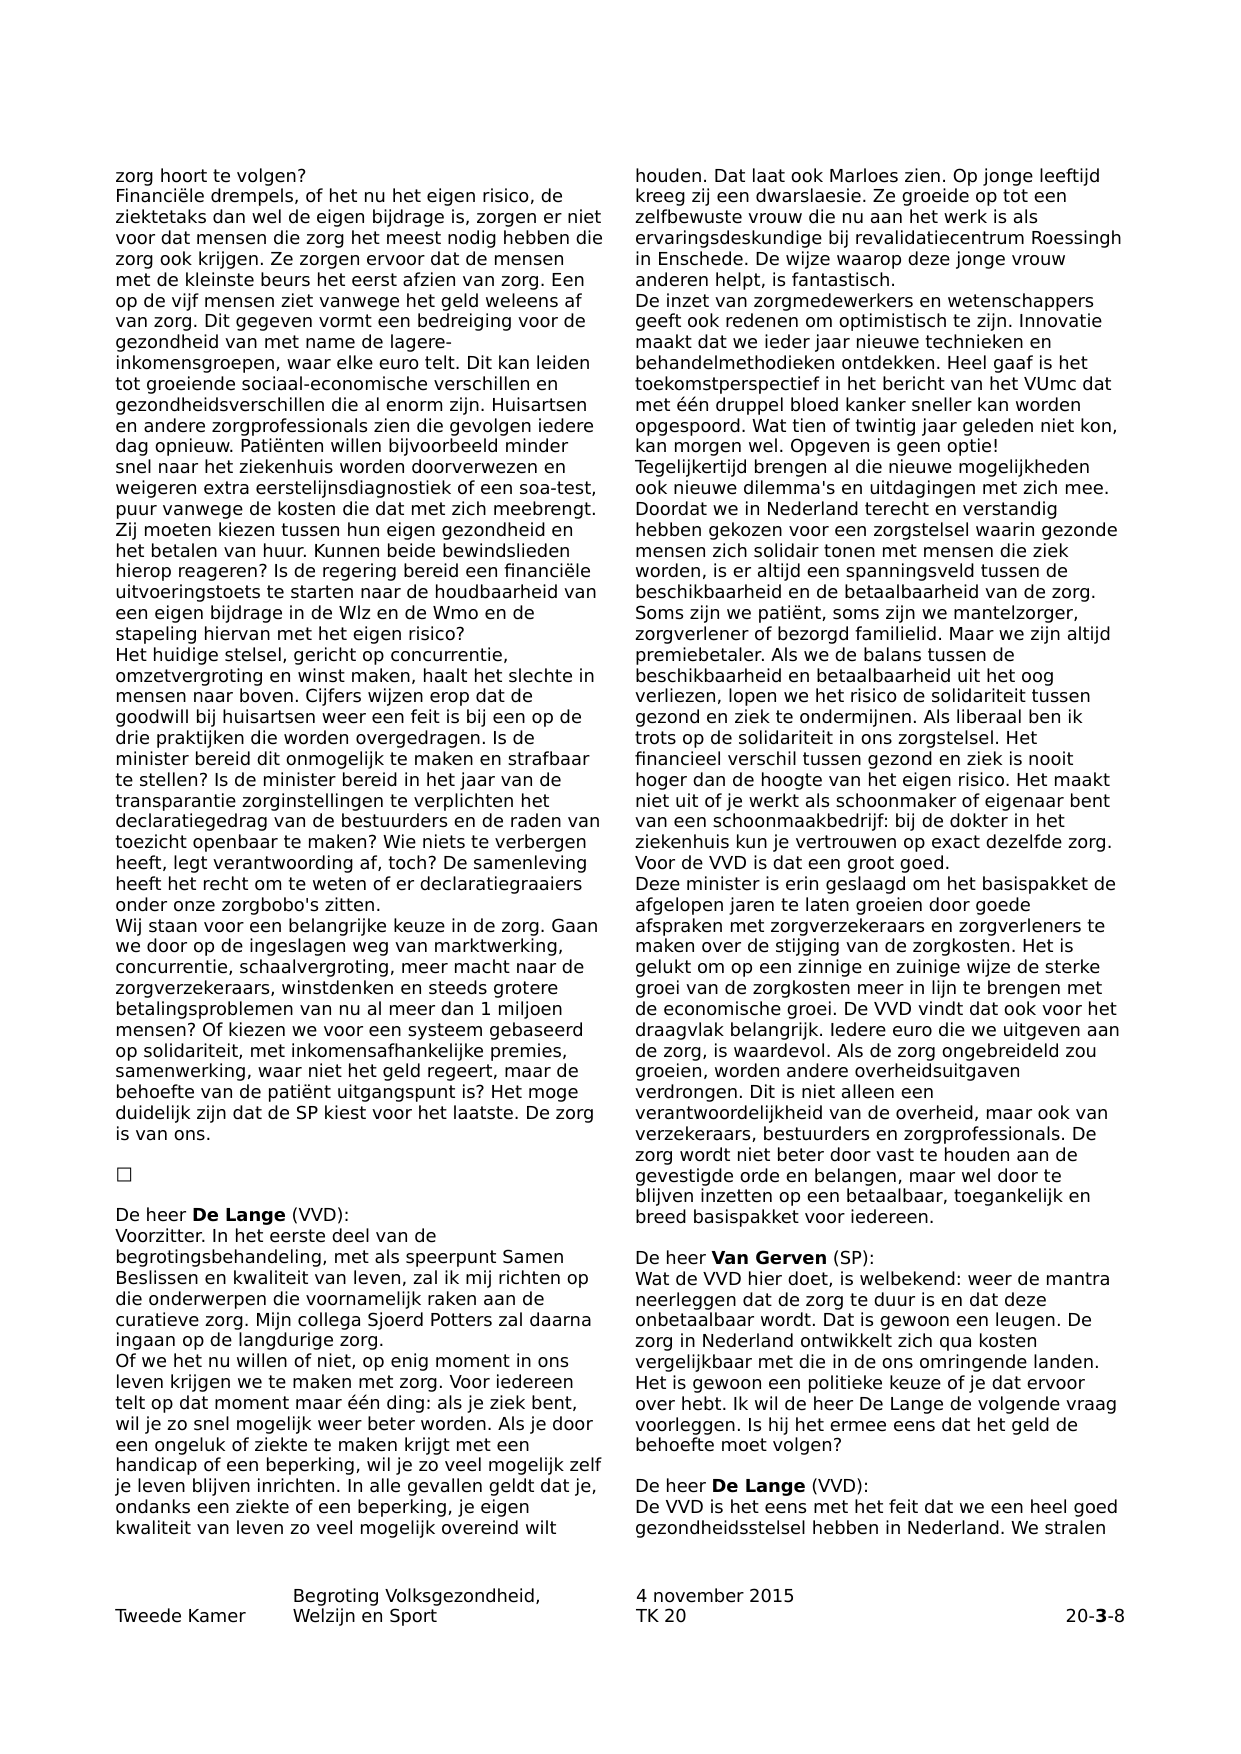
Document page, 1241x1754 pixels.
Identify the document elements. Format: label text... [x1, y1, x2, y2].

text Wij staan voor een belangrijke keuze in de zorg. Gaan we door op de ingeslagen weg van marktwerking, concurrentie, schaalvergroting, meer macht naar de zorgverzekeraars, winstdenken en steeds grotere betalingsproblemen van nu al meer dan 1 miljoen mensen? Of kiezen we voor een systeem gebaseerd op solidariteit, met inkomensafhankelijke premies, samenwerking, waar niet het geld regeert, maar de behoefte van de patiënt uitgangspunt is? Het moge duidelijk zijn dat de SP kiest voor het laatste. De zorg is van ons. [115, 915, 605, 1144]
text ⬜ [115, 1164, 605, 1185]
text De heer De Lange (VVD): [635, 1476, 1125, 1497]
text De heer De Lange (VVD): [115, 1205, 605, 1226]
text houden. Dat laat ook Marloes zien. Op jonge leeftijd kreeg zij een dwarslaesie. Ze groeide op tot een zelfbewuste vrouw die nu aan het werk is als ervaringsdeskundige bij revalidatiecentrum Roessingh in Enschede. De wijze waarop deze jonge vrouw anderen helpt, is fantastisch. [635, 165, 1125, 290]
text De inzet van zorgmedewerkers en wetenschappers geeft ook redenen om optimistisch te zijn. Innovatie maakt dat we ieder jaar nieuwe technieken en behandelmethodieken ontdekken. Heel gaaf is het toekomstperspectief in het bericht van het VUmc dat met één druppel bloed kanker sneller kan worden opgespoord. Wat tien of twintig jaar geleden niet kon, kan morgen wel. Opgeven is geen optie! [635, 290, 1125, 457]
text Het huidige stelsel, gericht op concurrentie, omzetvergroting en winst maken, haalt het slechte in mensen naar boven. Cijfers wijzen erop dat de goodwill bij huisartsen weer een feit is bij een op de drie praktijken die worden overgedragen. Is de minister bereid dit onmogelijk te maken en strafbaar te stellen? Is de minister bereid in het jaar van de transparantie zorginstellingen te verplichten het declaratiegedrag van de bestuurders en de raden van toezicht openbaar te maken? Wie niets te verbergen heeft, legt verantwoording af, toch? De samenleving heeft het recht om te weten of er declaratiegraaiers onder onze zorgbobo's zitten. [115, 644, 605, 915]
text Financiële drempels, of het nu het eigen risico, de ziektetaks dan wel de eigen bijdrage is, zorgen er niet voor dat mensen die zorg het meest nodig hebben die zorg ook krijgen. Ze zorgen ervoor dat de mensen met de kleinste beurs het eerst afzien van zorg. Een op de vijf mensen ziet vanwege het geld weleens af van zorg. Dit gegeven vormt een bedreiging voor de gezondheid van met name de lagere-inkomensgroepen, waar elke euro telt. Dit kan leiden tot groeiende sociaal-economische verschillen en gezondheidsverschillen die al enorm zijn. Huisartsen en andere zorgprofessionals zien die gevolgen iedere dag opnieuw. Patiënten willen bijvoorbeeld minder snel naar het ziekenhuis worden doorverwezen en weigeren extra eerstelijnsdiagnostiek of een soa-test, puur vanwege de kosten die dat met zich meebrengt. Zij moeten kiezen tussen hun eigen gezondheid en het betalen van huur. Kunnen beide bewindslieden hierop reageren? Is de regering bereid een financiële uitvoeringstoets te starten naar de houdbaarheid van een eigen bijdrage in de Wlz en de Wmo en de stapeling hiervan met het eigen risico? [115, 186, 605, 644]
text Voorzitter. In het eerste deel van de begrotingsbehandeling, met als speerpunt Samen Beslissen en kwaliteit van leven, zal ik mij richten op die onderwerpen die voornamelijk raken aan de curatieve zorg. Mijn collega Sjoerd Potters zal daarna ingaan op de langdurige zorg. [115, 1226, 605, 1351]
text Of we het nu willen of niet, op enig moment in ons leven krijgen we te maken met zorg. Voor iedereen telt op dat moment maar één ding: als je ziek bent, wil je zo snel mogelijk weer beter worden. Als je door een ongeluk of ziekte te maken krijgt met een handicap of een beperking, wil je zo veel mogelijk zelf je leven blijven inrichten. In alle gevallen geldt dat je, ondanks een ziekte of een beperking, je eigen kwaliteit van leven zo veel mogelijk overeind wilt [115, 1351, 605, 1538]
text De VVD is het eens met het feit dat we een heel goed gezondheidsstelsel hebben in Nederland. We stralen [635, 1497, 1125, 1538]
text Deze minister is erin geslaagd om het basispakket de afgelopen jaren te laten groeien door goede afspraken met zorgverzekeraars en zorgverleners te maken over de stijging van de zorgkosten. Het is gelukt om op een zinnige en zuinige wijze de sterke groei van de zorgkosten meer in lijn te brengen met de economische groei. De VVD vindt dat ook voor het draagvlak belangrijk. Iedere euro die we uitgeven aan de zorg, is waardevol. Als de zorg ongebreideld zou groeien, worden andere overheidsuitgaven verdrongen. Dit is niet alleen een verantwoordelijkheid van de overheid, maar ook van verzekeraars, bestuurders en zorgprofessionals. De zorg wordt niet beter door vast te houden aan de gevestigde orde en belangen, maar wel door te blijven inzetten op een betaalbaar, toegankelijk en breed basispakket voor iedereen. [635, 874, 1125, 1228]
text Wat de VVD hier doet, is welbekend: weer de mantra neerleggen dat de zorg te duur is en dat deze onbetaalbaar wordt. Dat is gewoon een leugen. De zorg in Nederland ontwikkelt zich qua kosten vergelijkbaar met die in de ons omringende landen. Het is gewoon een politieke keuze of je dat ervoor over hebt. Ik wil de heer De Lange de volgende vraag voorleggen. Is hij het ermee eens dat het geld de behoefte moet volgen? [635, 1268, 1125, 1456]
text De heer Van Gerven (SP): [635, 1248, 1125, 1268]
text Tegelijkertijd brengen al die nieuwe mogelijkheden ook nieuwe dilemma's en uitdagingen met zich mee. Doordat we in Nederland terecht en verstandig hebben gekozen voor een zorgstelsel waarin gezonde mensen zich solidair tonen met mensen die ziek worden, is er altijd een spanningsveld tussen de beschikbaarheid en de betaalbaarheid van de zorg. Soms zijn we patiënt, soms zijn we mantelzorger, zorgverlener of bezorgd familielid. Maar we zijn altijd premiebetaler. Als we de balans tussen de beschikbaarheid en betaalbaarheid uit het oog verliezen, lopen we het risico de solidariteit tussen gezond en ziek te ondermijnen. Als liberaal ben ik trots op de solidariteit in ons zorgstelsel. Het financieel verschil tussen gezond en ziek is nooit hoger dan de hoogte van het eigen risico. Het maakt niet uit of je werkt als schoonmaker of eigenaar bent van een schoonmaakbedrijf: bij de dokter in het ziekenhuis kun je vertrouwen op exact dezelfde zorg. Voor de VVD is dat een groot goed. [635, 457, 1125, 874]
text zorg hoort te volgen? [115, 165, 605, 186]
